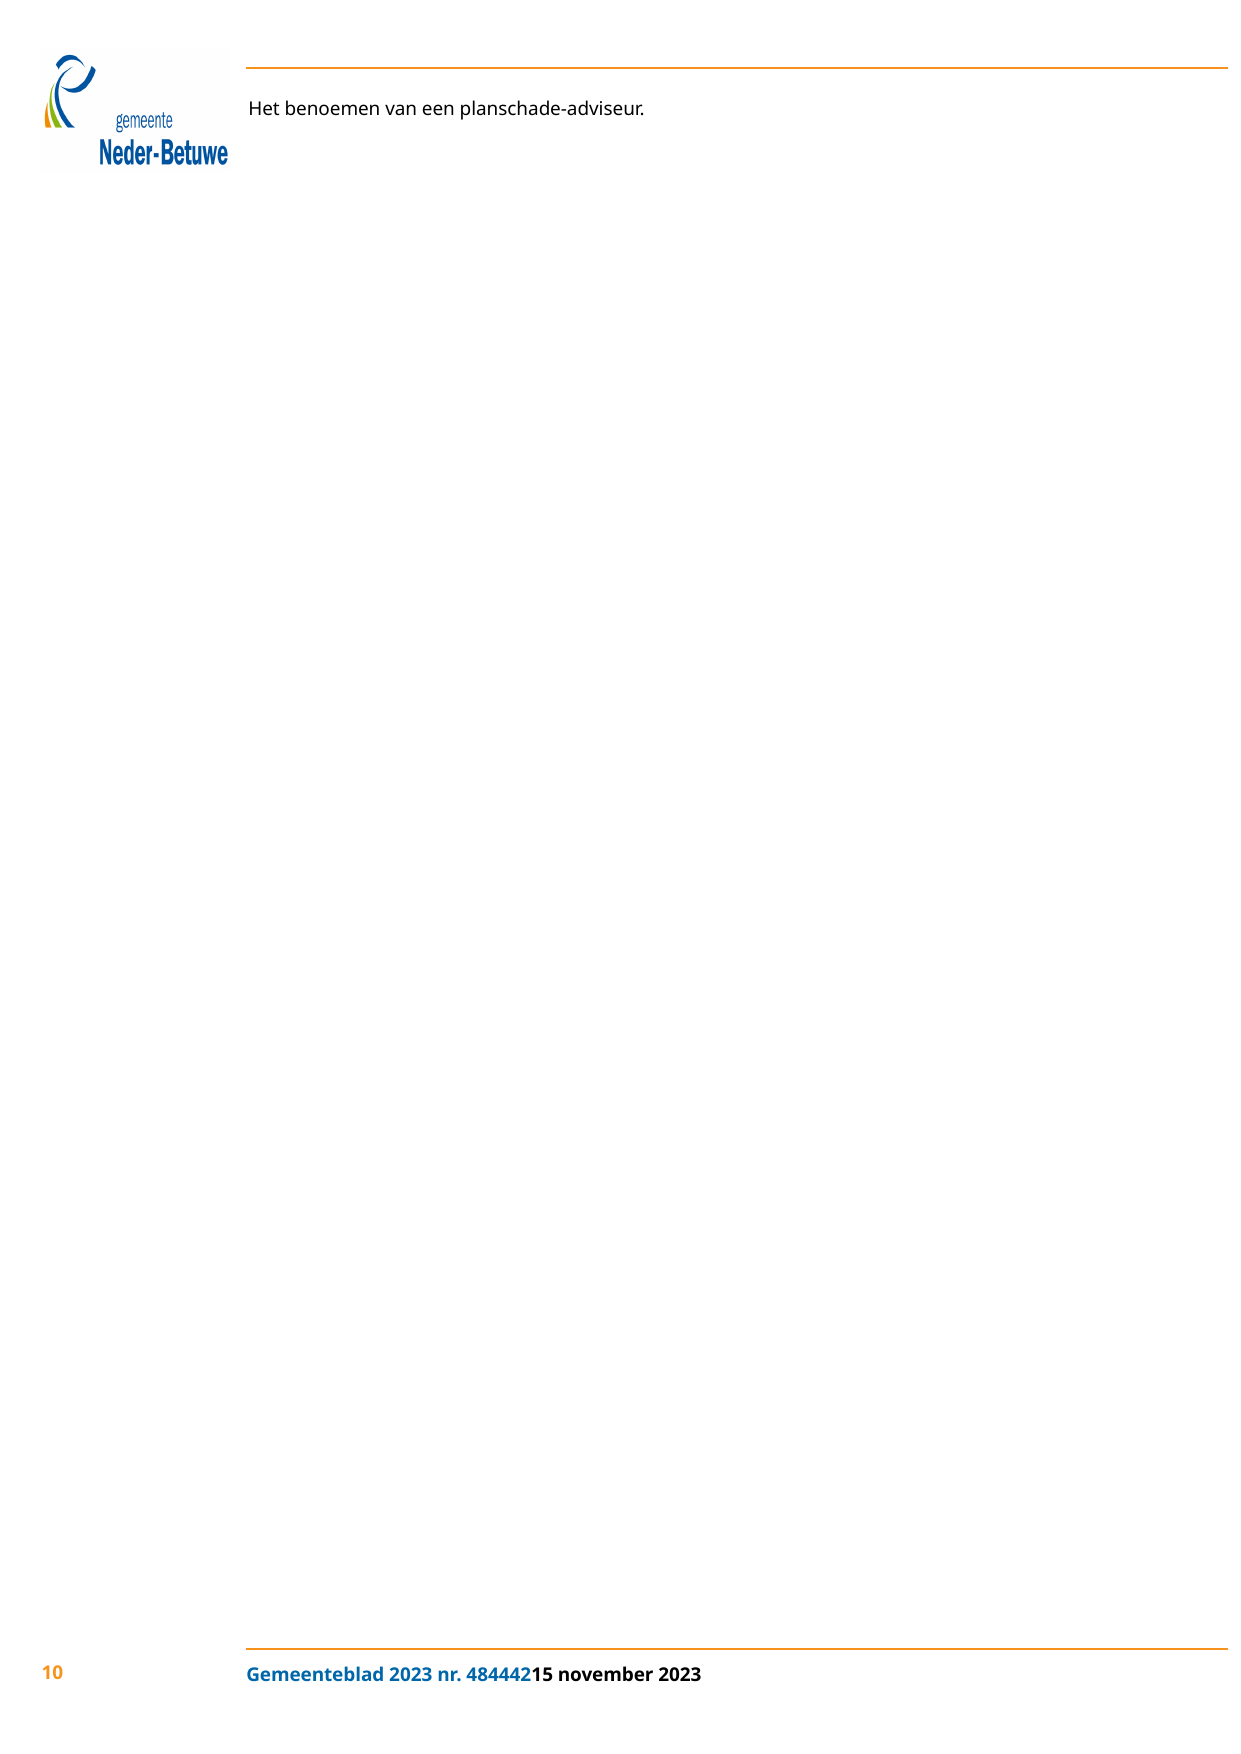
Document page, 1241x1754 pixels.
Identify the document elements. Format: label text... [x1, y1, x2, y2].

text Het benoemen van een planschade-adviseur. [248, 95, 1152, 121]
picture [41, 47, 231, 172]
